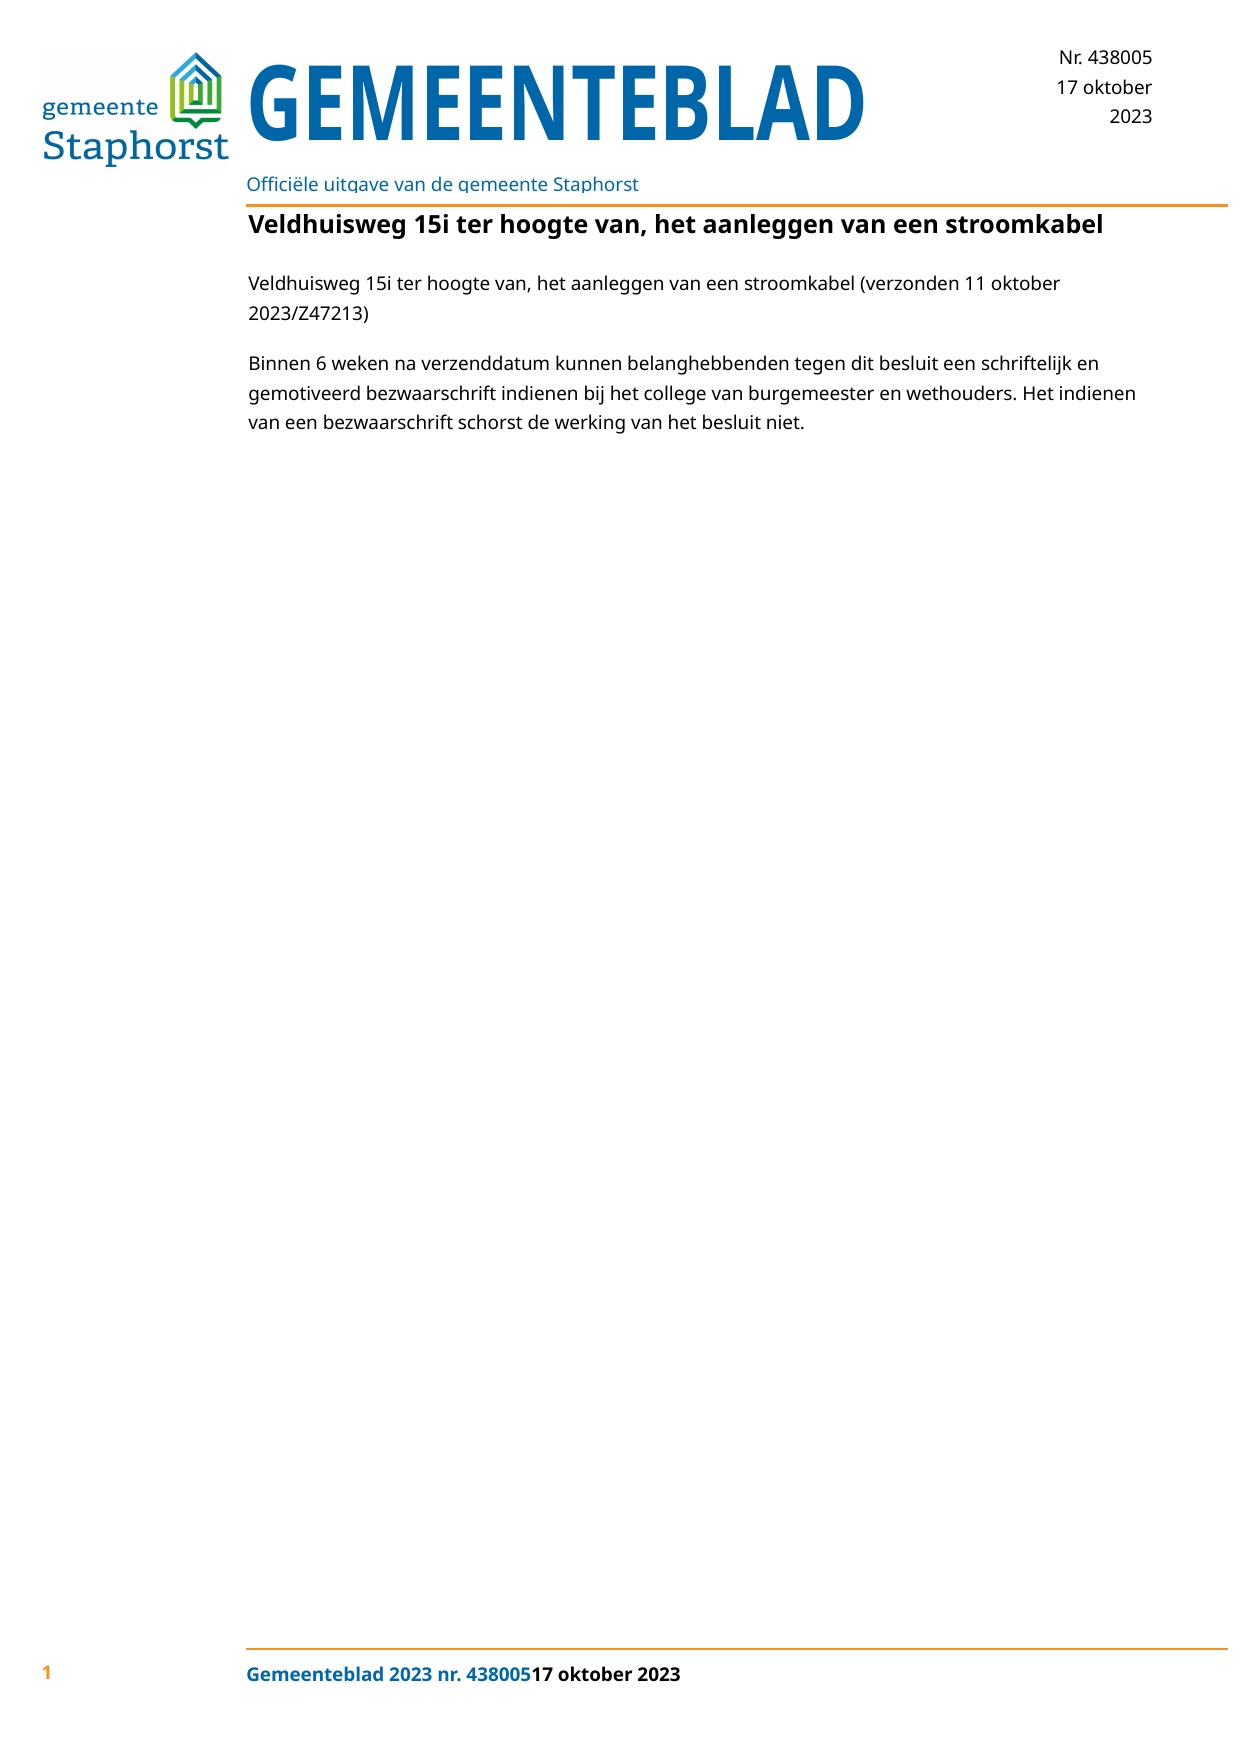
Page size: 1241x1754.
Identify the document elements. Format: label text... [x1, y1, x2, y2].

text Veldhuisweg 15i ter hoogte van, het aanleggen van een stroomkabel [248, 207, 1152, 241]
text Binnen 6 weken na verzenddatum kunnen belanghebbenden tegen dit besluit een schriftelijk en gemotiveerd bezwaarschrift indienen bij het college van burgemeester en wethouders. Het indienen van een bezwaarschrift schorst de werking van het besluit niet. [248, 350, 1152, 435]
text Veldhuisweg 15i ter hoogte van, het aanleggen van een stroomkabel (verzonden 11 oktober 2023/Z47213) [248, 270, 1152, 326]
picture [41, 47, 231, 172]
